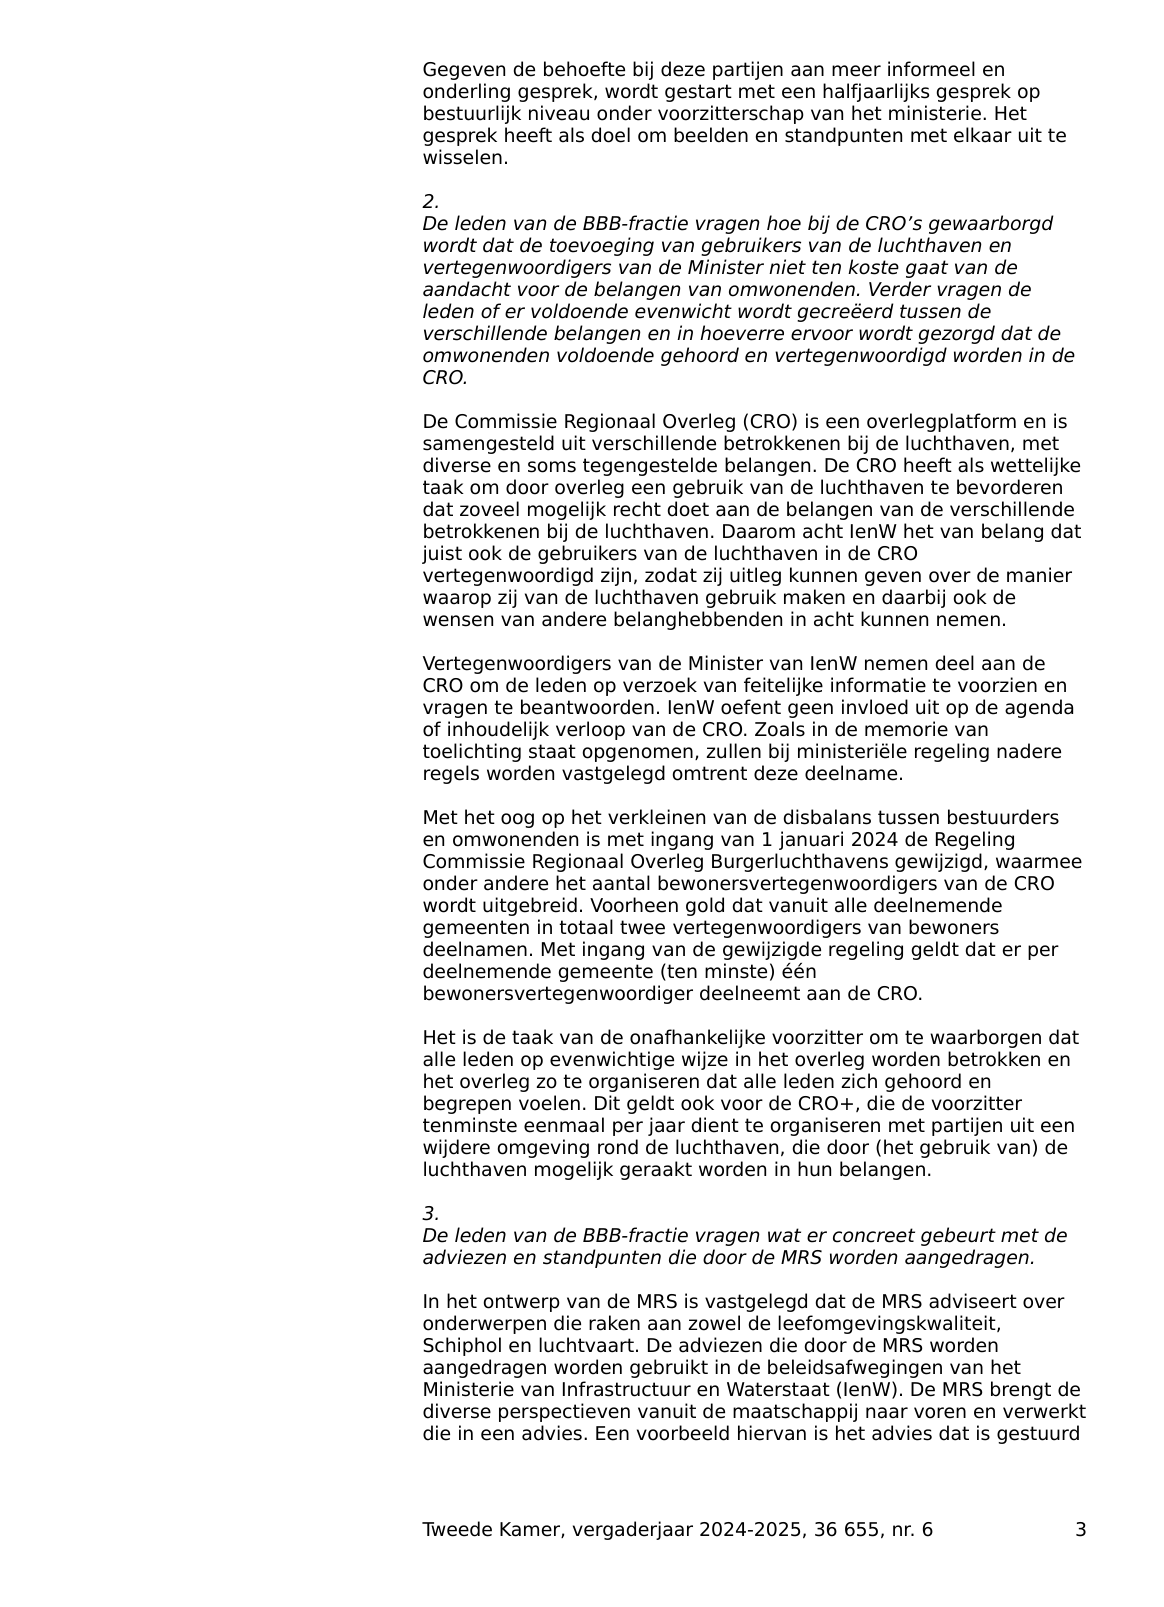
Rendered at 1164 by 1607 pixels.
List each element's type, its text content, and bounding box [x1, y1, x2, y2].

text Gegeven de behoefte bij deze partijen aan meer informeel en onderling gesprek, wordt gestart met een halfjaarlijks gesprek op bestuurlijk niveau onder voorzitterschap van het ministerie. Het gesprek heeft als doel om beelden en standpunten met elkaar uit te wisselen. [422, 59, 1087, 169]
text Het is de taak van de onafhankelijke voorzitter om te waarborgen dat alle leden op evenwichtige wijze in het overleg worden betrokken en het overleg zo te organiseren dat alle leden zich gehoord en begrepen voelen. Dit geldt ook voor de CRO+, die de voorzitter tenminste eenmaal per jaar dient te organiseren met partijen uit een wijdere omgeving rond de luchthaven, die door (het gebruik van) de luchthaven mogelijk geraakt worden in hun belangen. [422, 1027, 1087, 1181]
text Vertegenwoordigers van de Minister van IenW nemen deel aan de CRO om de leden op verzoek van feitelijke informatie te voorzien en vragen te beantwoorden. IenW oefent geen invloed uit op de agenda of inhoudelijk verloop van de CRO. Zoals in de memorie van toelichting staat opgenomen, zullen bij ministeriële regeling nadere regels worden vastgelegd omtrent deze deelname. [422, 653, 1087, 785]
text Met het oog op het verkleinen van de disbalans tussen bestuurders en omwonenden is met ingang van 1 januari 2024 de Regeling Commissie Regionaal Overleg Burgerluchthavens gewijzigd, waarmee onder andere het aantal bewonersvertegenwoordigers van de CRO wordt uitgebreid. Voorheen gold dat vanuit alle deelnemende gemeenten in totaal twee vertegenwoordigers van bewoners deelnamen. Met ingang van de gewijzigde regeling geldt dat er per deelnemende gemeente (ten minste) één bewonersvertegenwoordiger deelneemt aan de CRO. [422, 807, 1087, 1005]
text In het ontwerp van de MRS is vastgelegd dat de MRS adviseert over onderwerpen die raken aan zowel de leefomgevingskwaliteit, Schiphol en luchtvaart. De adviezen die door de MRS worden aangedragen worden gebruikt in de beleidsafwegingen van het Ministerie van Infrastructuur en Waterstaat (IenW). De MRS brengt de diverse perspectieven vanuit de maatschappij naar voren en verwerkt die in een advies. Een voorbeeld hiervan is het advies dat is gestuurd [422, 1291, 1087, 1445]
text De Commissie Regionaal Overleg (CRO) is een overlegplatform en is samengesteld uit verschillende betrokkenen bij de luchthaven, met diverse en soms tegengestelde belangen. De CRO heeft als wettelijke taak om door overleg een gebruik van de luchthaven te bevorderen dat zoveel mogelijk recht doet aan de belangen van de verschillende betrokkenen bij de luchthaven. Daarom acht IenW het van belang dat juist ook de gebruikers van de luchthaven in de CRO vertegenwoordigd zijn, zodat zij uitleg kunnen geven over de manier waarop zij van de luchthaven gebruik maken en daarbij ook de wensen van andere belanghebbenden in acht kunnen nemen. [422, 411, 1087, 631]
text De leden van de BBB-fractie vragen hoe bij de CRO’s gewaarborgd wordt dat de toevoeging van gebruikers van de luchthaven en vertegenwoordigers van de Minister niet ten koste gaat van de aandacht voor de belangen van omwonenden. Verder vragen de leden of er voldoende evenwicht wordt gecreëerd tussen de verschillende belangen en in hoeverre ervoor wordt gezorgd dat de omwonenden voldoende gehoord en vertegenwoordigd worden in de CRO. [422, 213, 1087, 389]
text 2. [422, 191, 1087, 213]
text De leden van de BBB-fractie vragen wat er concreet gebeurt met de adviezen en standpunten die door de MRS worden aangedragen. [422, 1225, 1087, 1269]
text 3. [422, 1203, 1087, 1225]
